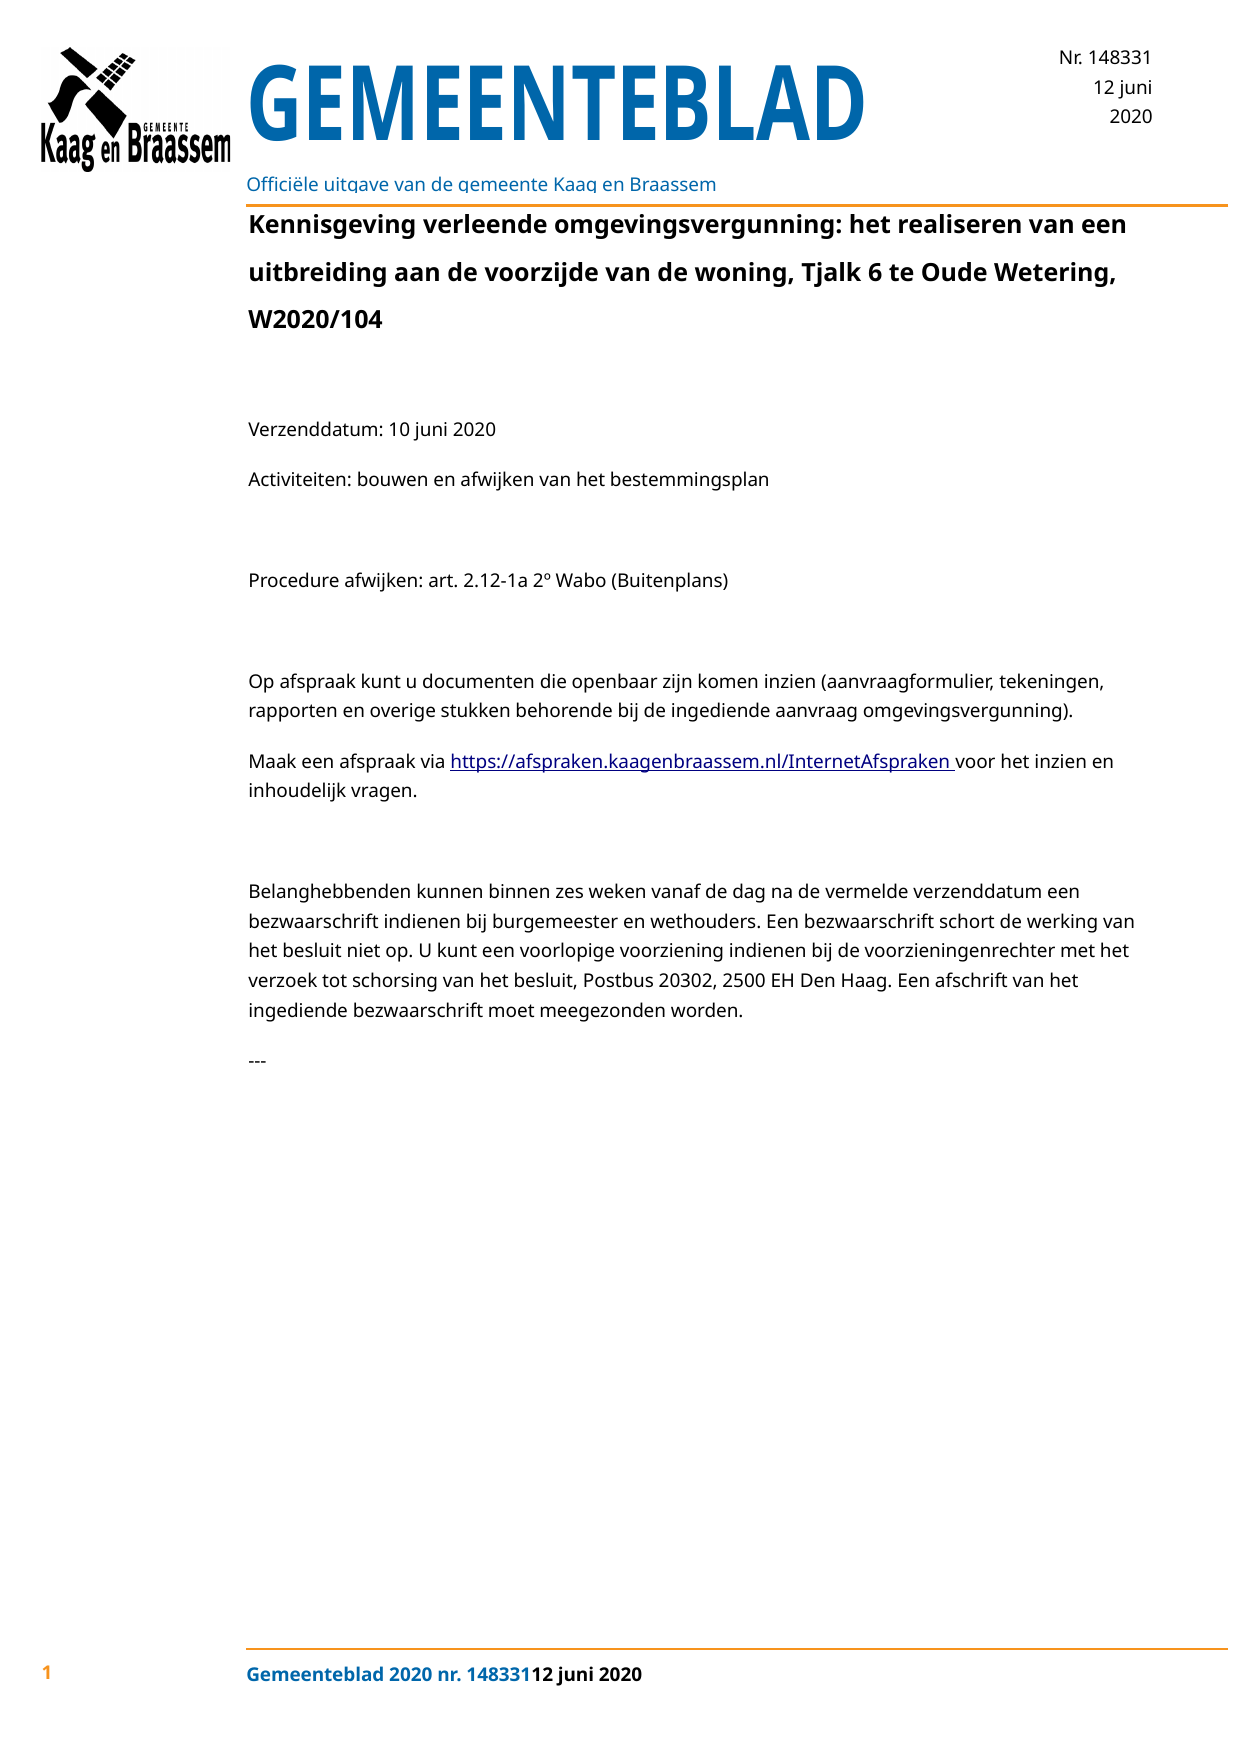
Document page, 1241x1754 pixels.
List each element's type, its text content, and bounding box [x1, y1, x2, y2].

text Maak een afspraak via https://afspraken.kaagenbraassem.nl/InternetAfspraken voor het inzien en inhoudelijk vragen. [248, 748, 1152, 803]
text Op afspraak kunt u documenten die openbaar zijn komen inzien (aanvraagformulier, tekeningen, rapporten en overige stukken behorende bij de ingediende aanvraag omgevingsvergunning). [248, 668, 1152, 723]
text Kennisgeving verleende omgevingsvergunning: het realiseren van een uitbreiding aan de voorzijde van de woning, Tjalk 6 te Oude Wetering, W2020/104 [248, 207, 1152, 336]
text Belanghebbenden kunnen binnen zes weken vanaf de dag na de vermelde verzenddatum een bezwaarschrift indienen bij burgemeester en wethouders. Een bezwaarschrift schort de werking van het besluit niet op. U kunt een voorlopige voorziening indienen bij de voorzieningenrechter met het verzoek tot schorsing van het besluit, Postbus 20302, 2500 EH Den Haag. Een afschrift van het ingediende bezwaarschrift moet meegezonden worden. [248, 878, 1152, 1022]
text Procedure afwijken: art. 2.12-1a 2º Wabo (Buitenplans) [248, 567, 1152, 593]
text --- [248, 1047, 1152, 1073]
text Activiteiten: bouwen en afwijken van het bestemmingsplan [248, 466, 1152, 492]
text Verzenddatum: 10 juni 2020 [248, 416, 1152, 442]
picture [41, 47, 231, 172]
